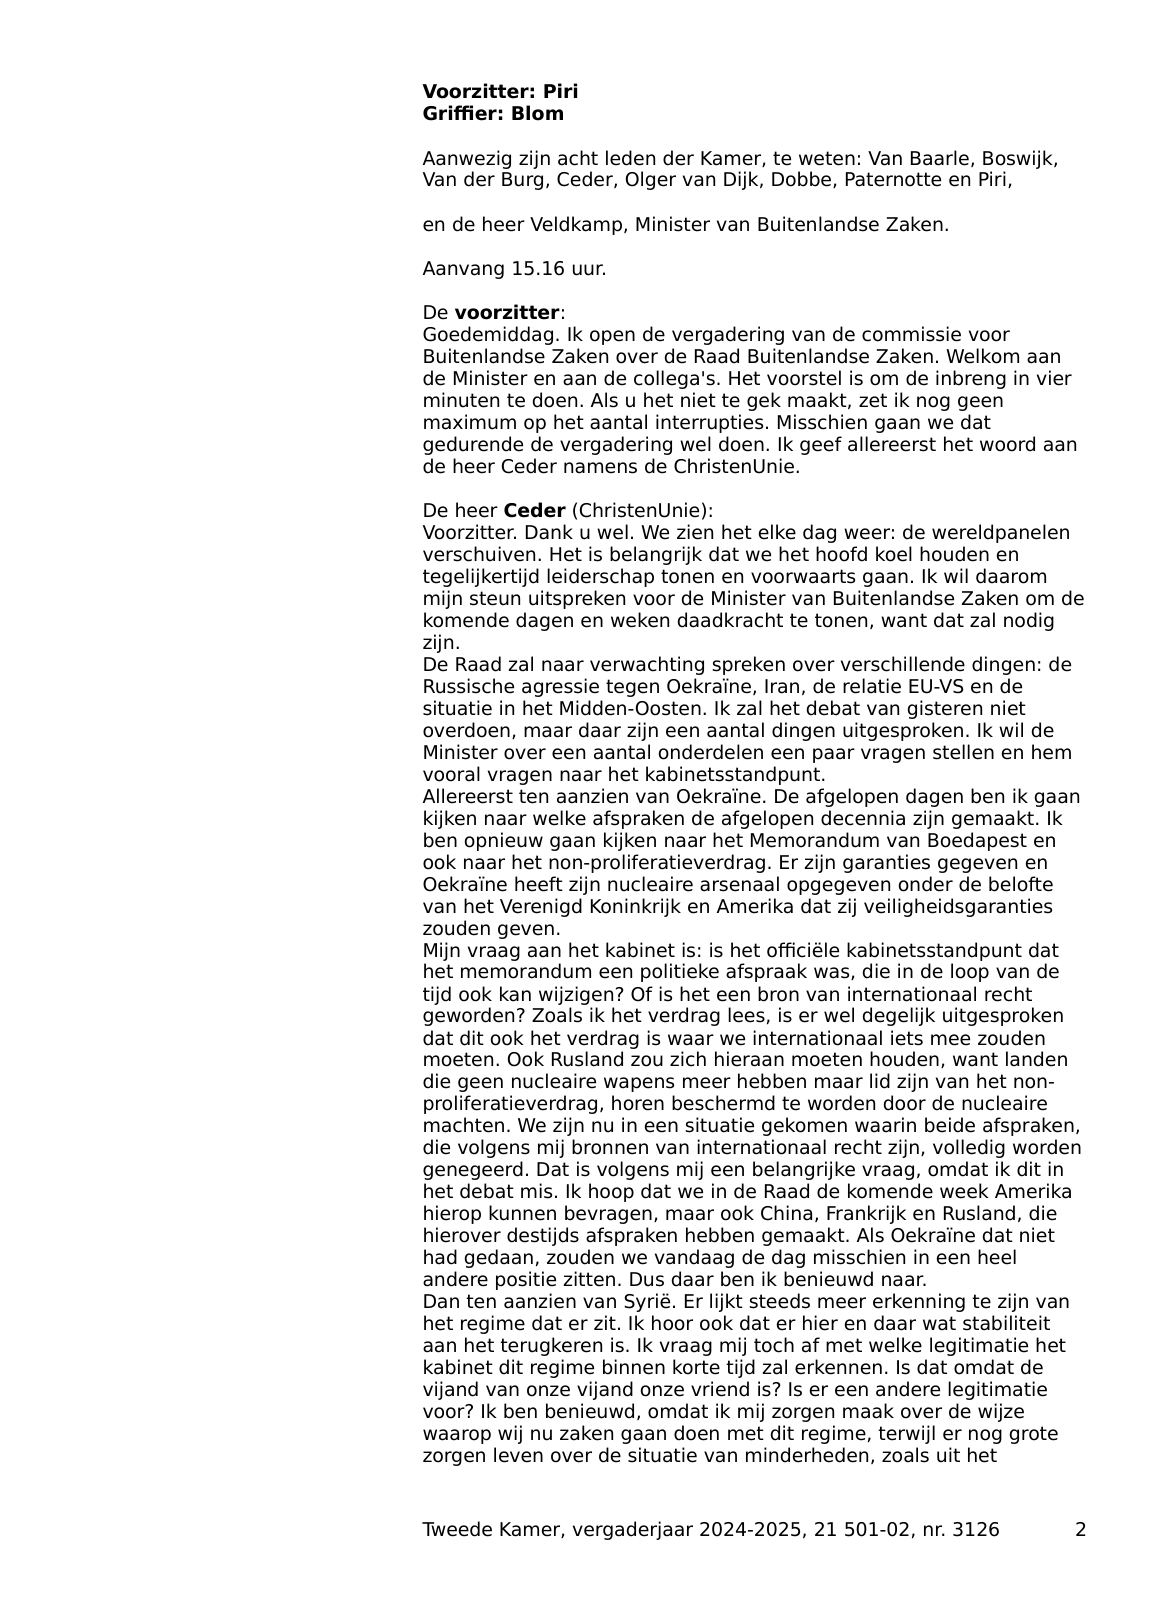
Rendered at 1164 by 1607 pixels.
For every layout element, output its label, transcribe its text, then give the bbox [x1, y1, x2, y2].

text Goedemiddag. Ik open de vergadering van de commissie voor Buitenlandse Zaken over de Raad Buitenlandse Zaken. Welkom aan de Minister en aan de collega's. Het voorstel is om de inbreng in vier minuten te doen. Als u het niet te gek maakt, zet ik nog geen maximum op het aantal interrupties. Misschien gaan we dat gedurende de vergadering wel doen. Ik geef allereerst het woord aan de heer Ceder namens de ChristenUnie. [422, 324, 1087, 478]
text Mijn vraag aan het kabinet is: is het officiële kabinetsstandpunt dat het memorandum een politieke afspraak was, die in de loop van de tijd ook kan wijzigen? Of is het een bron van internationaal recht geworden? Zoals ik het verdrag lees, is er wel degelijk uitgesproken dat dit ook het verdrag is waar we internationaal iets mee zouden moeten. Ook Rusland zou zich hieraan moeten houden, want landen die geen nucleaire wapens meer hebben maar lid zijn van het non-proliferatieverdrag, horen beschermd te worden door de nucleaire machten. We zijn nu in een situatie gekomen waarin beide afspraken, die volgens mij bronnen van internationaal recht zijn, volledig worden genegeerd. Dat is volgens mij een belangrijke vraag, omdat ik dit in het debat mis. Ik hoop dat we in de Raad de komende week Amerika hierop kunnen bevragen, maar ook China, Frankrijk en Rusland, die hierover destijds afspraken hebben gemaakt. Als Oekraïne dat niet had gedaan, zouden we vandaag de dag misschien in een heel andere positie zitten. Dus daar ben ik benieuwd naar. [422, 939, 1087, 1291]
text Aanvang 15.16 uur. [422, 258, 1087, 280]
text Griffier: Blom [422, 103, 1087, 125]
text Dan ten aanzien van Syrië. Er lijkt steeds meer erkenning te zijn van het regime dat er zit. Ik hoor ook dat er hier en daar wat stabiliteit aan het terugkeren is. Ik vraag mij toch af met welke legitimatie het kabinet dit regime binnen korte tijd zal erkennen. Is dat omdat de vijand van onze vijand onze vriend is? Is er een andere legitimatie voor? Ik ben benieuwd, omdat ik mij zorgen maak over de wijze waarop wij nu zaken gaan doen met dit regime, terwijl er nog grote zorgen leven over de situatie van minderheden, zoals uit het [422, 1291, 1087, 1467]
text De voorzitter: [422, 302, 1087, 324]
text Voorzitter: Piri [422, 81, 1087, 103]
text De heer Ceder (ChristenUnie): [422, 500, 1087, 522]
text en de heer Veldkamp, Minister van Buitenlandse Zaken. [422, 213, 1087, 236]
text Aanwezig zijn acht leden der Kamer, te weten: Van Baarle, Boswijk, Van der Burg, Ceder, Olger van Dijk, Dobbe, Paternotte en Piri, [422, 147, 1087, 191]
text Voorzitter. Dank u wel. We zien het elke dag weer: de wereldpanelen verschuiven. Het is belangrijk dat we het hoofd koel houden en tegelijkertijd leiderschap tonen en voorwaarts gaan. Ik wil daarom mijn steun uitspreken voor de Minister van Buitenlandse Zaken om de komende dagen en weken daadkracht te tonen, want dat zal nodig zijn. [422, 522, 1087, 654]
text Allereerst ten aanzien van Oekraïne. De afgelopen dagen ben ik gaan kijken naar welke afspraken de afgelopen decennia zijn gemaakt. Ik ben opnieuw gaan kijken naar het Memorandum van Boedapest en ook naar het non-proliferatieverdrag. Er zijn garanties gegeven en Oekraïne heeft zijn nucleaire arsenaal opgegeven onder de belofte van het Verenigd Koninkrijk en Amerika dat zij veiligheidsgaranties zouden geven. [422, 786, 1087, 939]
text De Raad zal naar verwachting spreken over verschillende dingen: de Russische agressie tegen Oekraïne, Iran, de relatie EU-VS en de situatie in het Midden-Oosten. Ik zal het debat van gisteren niet overdoen, maar daar zijn een aantal dingen uitgesproken. Ik wil de Minister over een aantal onderdelen een paar vragen stellen en hem vooral vragen naar het kabinetsstandpunt. [422, 654, 1087, 786]
